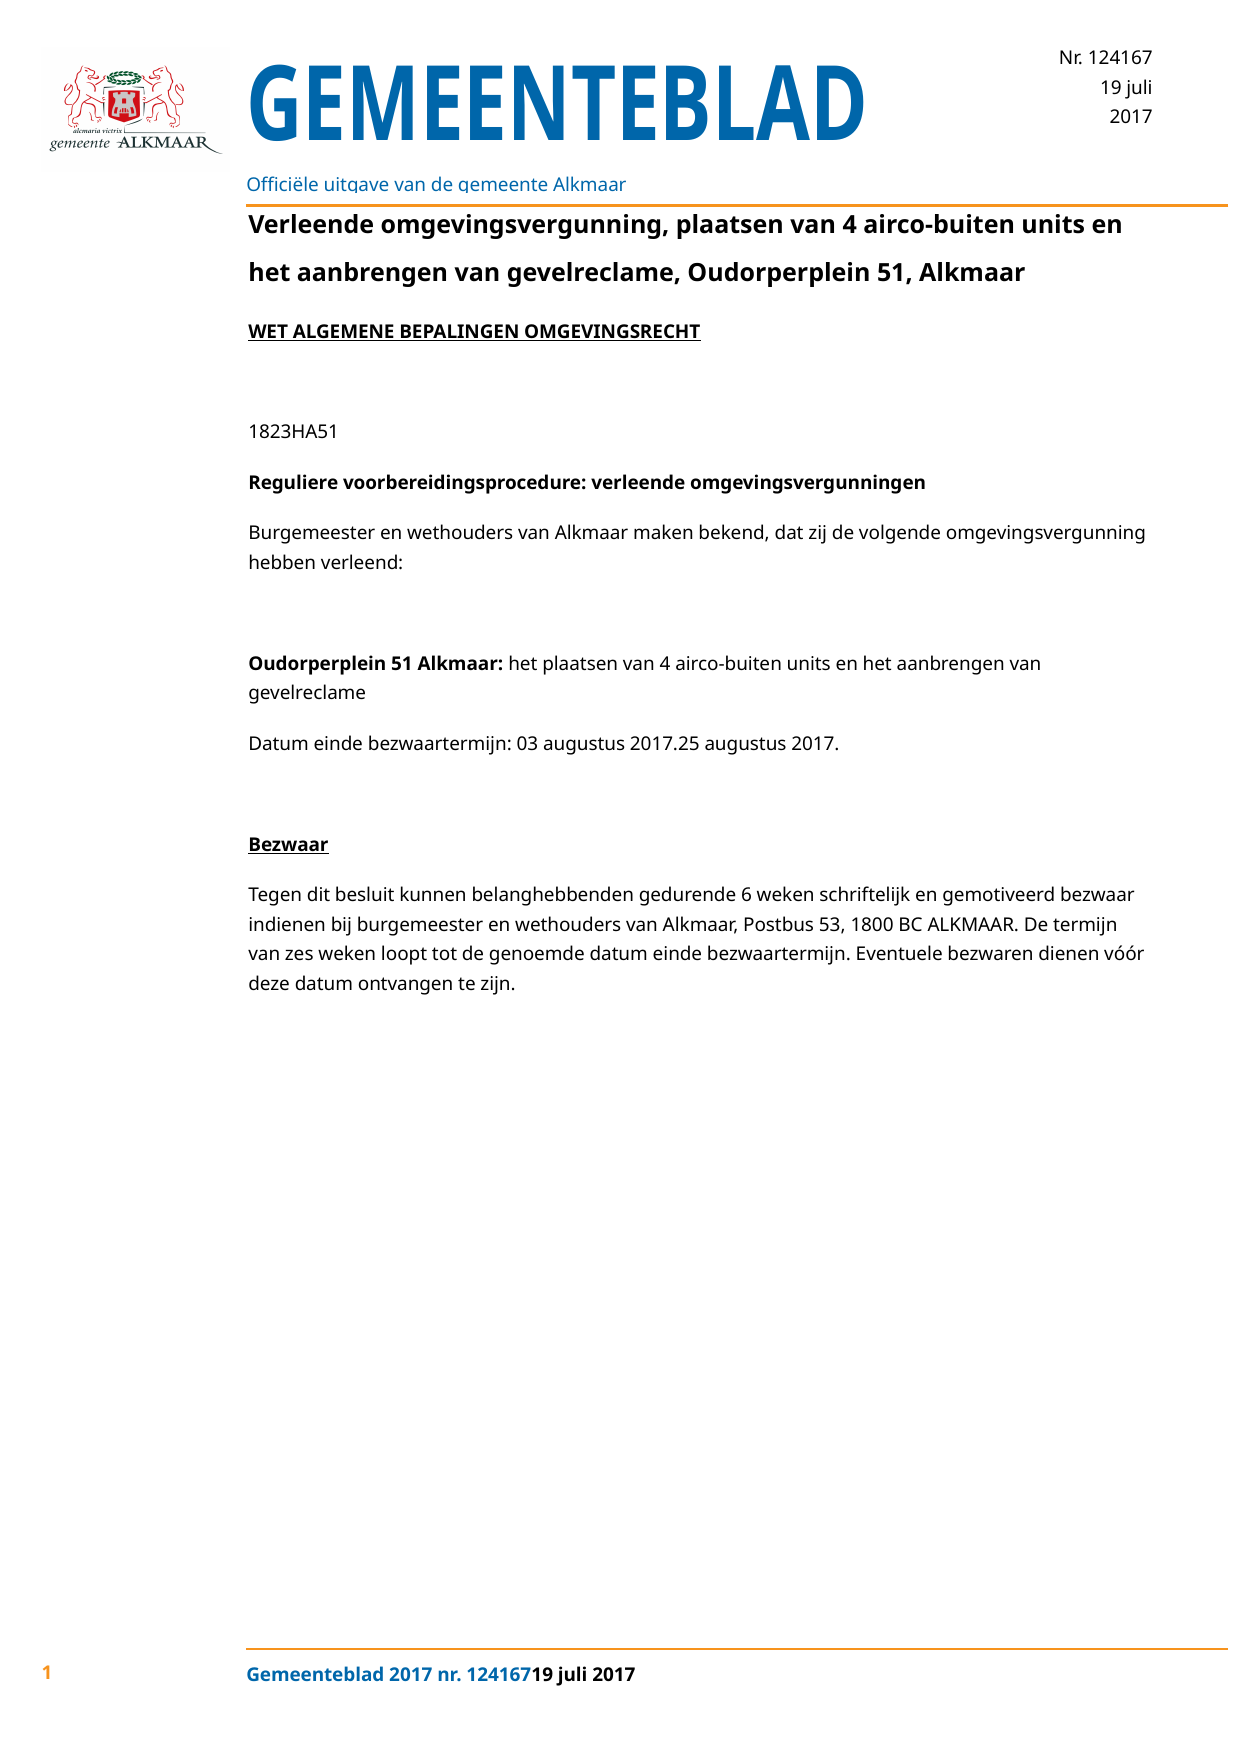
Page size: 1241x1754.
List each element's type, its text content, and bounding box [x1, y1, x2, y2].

text Datum einde bezwaartermijn: 03 augustus 2017.25 augustus 2017. [248, 730, 1152, 756]
text Verleende omgevingsvergunning, plaatsen van 4 airco-buiten units en het aanbrengen van gevelreclame, Oudorperplein 51, Alkmaar [248, 207, 1152, 288]
text Bezwaar [248, 831, 1152, 857]
text Tegen dit besluit kunnen belanghebbenden gedurende 6 weken schriftelijk en gemotiveerd bezwaar indienen bij burgemeester en wethouders van Alkmaar, Postbus 53, 1800 BC ALKMAAR. De termijn van zes weken loopt tot de genoemde datum einde bezwaartermijn. Eventuele bezwaren dienen vóór deze datum ontvangen te zijn. [248, 881, 1152, 996]
text Reguliere voorbereidingsprocedure: verleende omgevingsvergunningen [248, 469, 1152, 495]
picture [41, 47, 231, 172]
text Oudorperplein 51 Alkmaar: het plaatsen van 4 airco-buiten units en het aanbrengen van gevelreclame [248, 650, 1152, 705]
text 1823HA51 [248, 419, 1152, 444]
text Burgemeester en wethouders van Alkmaar maken bekend, dat zij de volgende omgevingsvergunning hebben verleend: [248, 519, 1152, 575]
text WET ALGEMENE BEPALINGEN OMGEVINGSRECHT [248, 318, 1152, 344]
